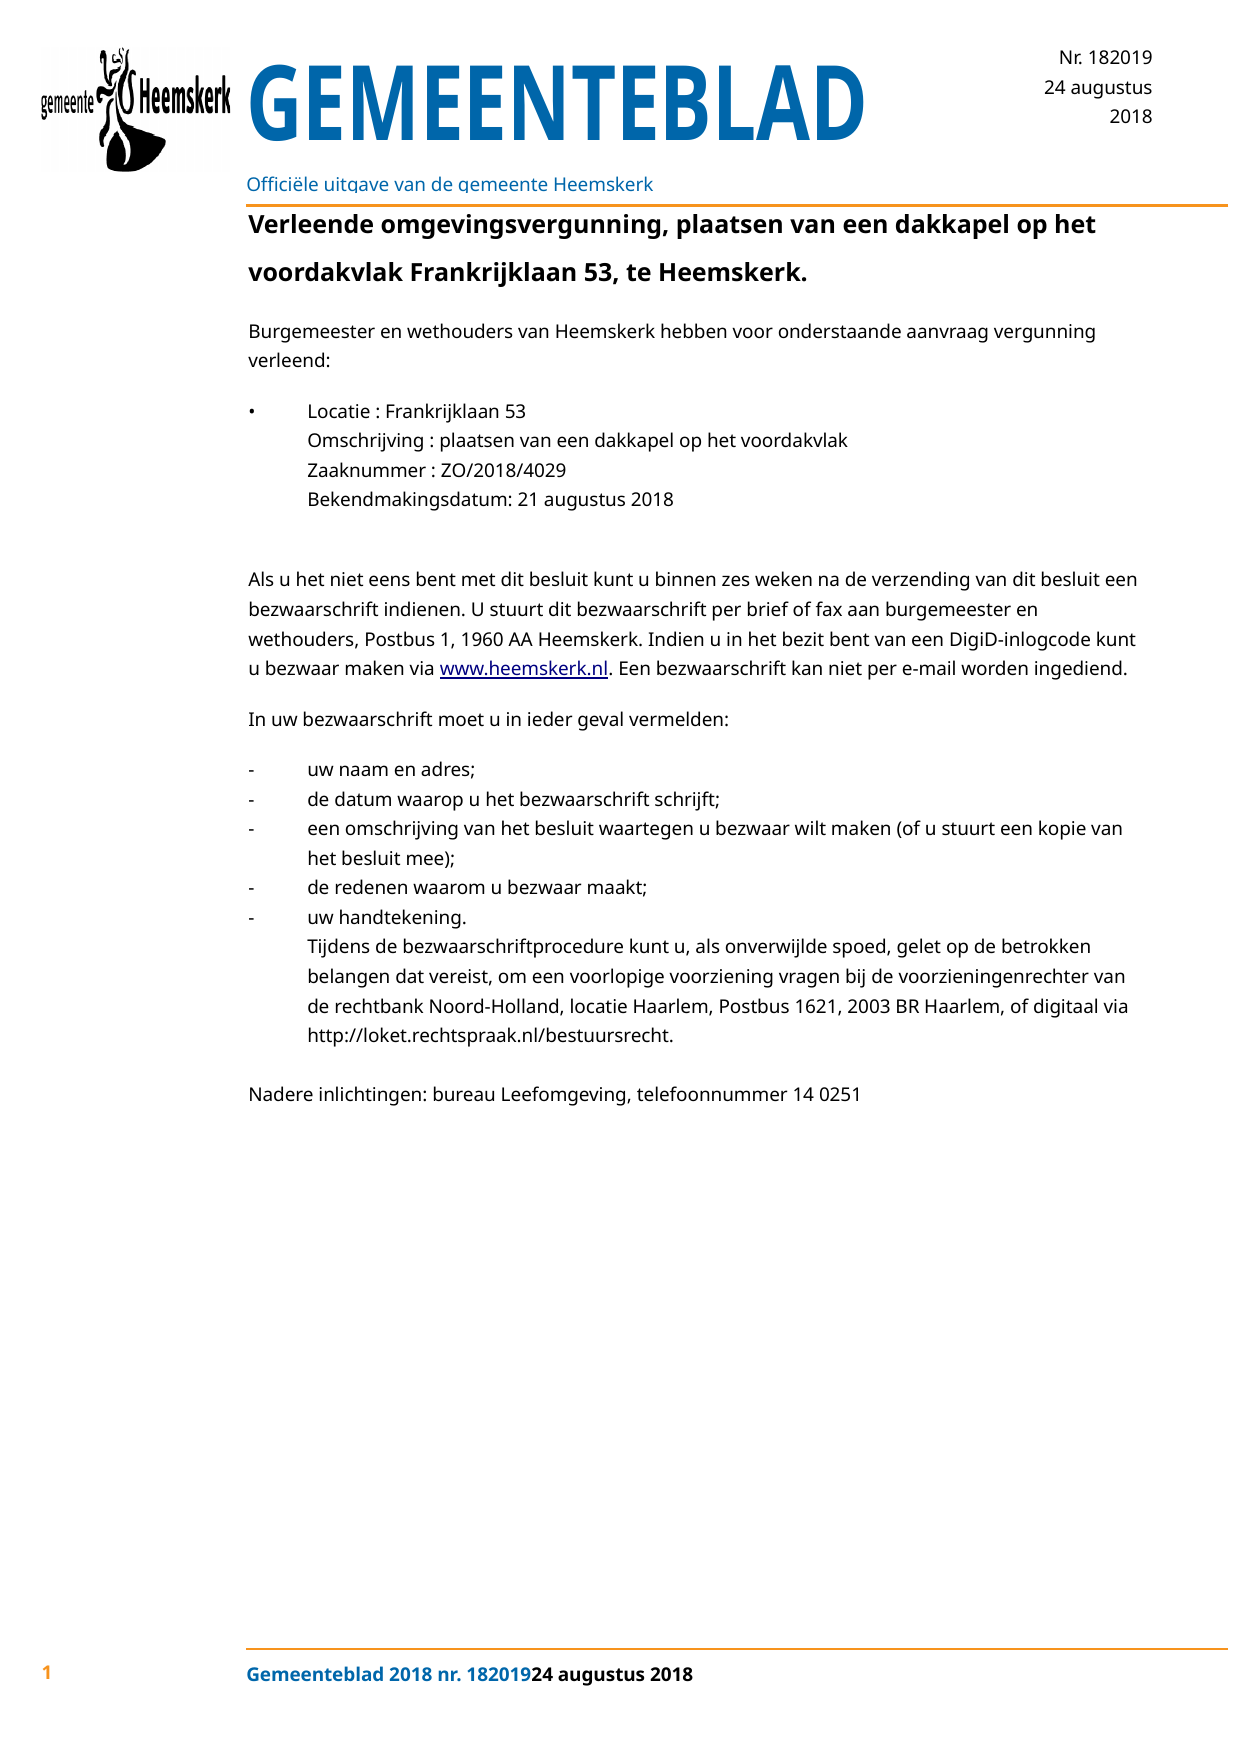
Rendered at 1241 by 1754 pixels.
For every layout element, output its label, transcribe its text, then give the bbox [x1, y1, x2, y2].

picture [41, 47, 231, 172]
text Nadere inlichtingen: bureau Leefomgeving, telefoonnummer 14 0251 [248, 1082, 1152, 1107]
list uw handtekening. [248, 904, 1152, 930]
text Verleende omgevingsvergunning, plaatsen van een dakkapel op het voordakvlak Frankrijklaan 53, te Heemskerk. [248, 207, 1152, 288]
list Omschrijving : plaatsen van een dakkapel op het voordakvlak [248, 427, 1152, 453]
list de datum waarop u het bezwaarschrift schrijft; [248, 786, 1152, 812]
list Bekendmakingsdatum: 21 augustus 2018 [248, 487, 1152, 512]
list uw naam en adres; [248, 756, 1152, 782]
list een omschrijving van het besluit waartegen u bezwaar wilt maken (of u stuurt een kopie van het besluit mee); [248, 815, 1152, 871]
list Tijdens de bezwaarschriftprocedure kunt u, als onverwijlde spoed, gelet op de betrokken belangen dat vereist, om een voorlopige voorziening vragen bij de voorzieningenrechter van de rechtbank Noord-Holland, locatie Haarlem, Postbus 1621, 2003 BR Haarlem, of digitaal via http://loket.rechtspraak.nl/bestuursrecht. [248, 934, 1152, 1048]
list Locatie : Frankrijklaan 53 [248, 398, 1152, 424]
list Zaaknummer : ZO/2018/4029 [248, 457, 1152, 483]
text In uw bezwaarschrift moet u in ieder geval vermelden: [248, 706, 1152, 732]
text Als u het niet eens bent met dit besluit kunt u binnen zes weken na de verzending van dit besluit een bezwaarschrift indienen. U stuurt dit bezwaarschrift per brief of fax aan burgemeester en wethouders, Postbus 1, 1960 AA Heemskerk. Indien u in het bezit bent van een DigiD-inlogcode kunt u bezwaar maken via www.heemskerk.nl. Een bezwaarschrift kan niet per e-mail worden ingediend. [248, 567, 1152, 681]
list de redenen waarom u bezwaar maakt; [248, 874, 1152, 900]
text Burgemeester en wethouders van Heemskerk hebben voor onderstaande aanvraag vergunning verleend: [248, 318, 1152, 373]
